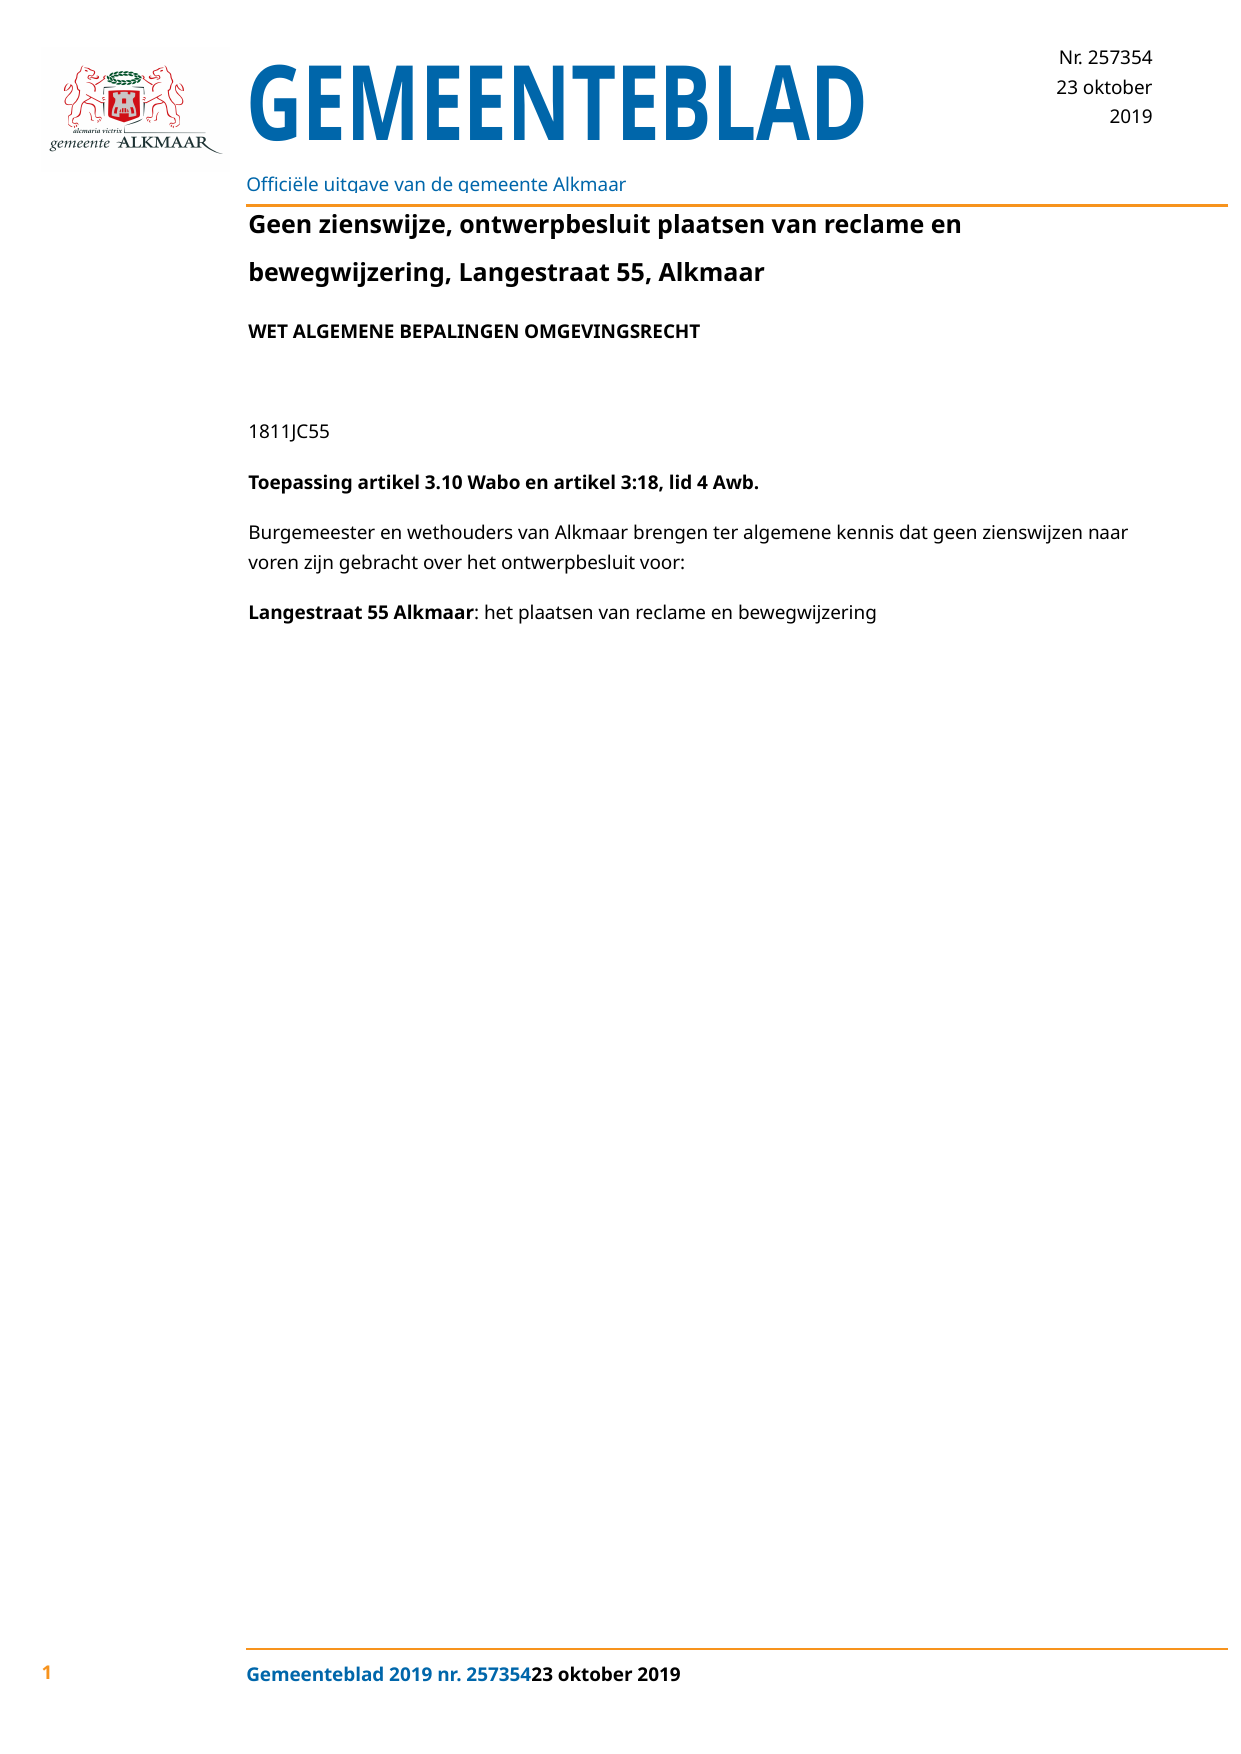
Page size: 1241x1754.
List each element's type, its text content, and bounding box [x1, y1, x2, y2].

picture [41, 47, 231, 172]
text Burgemeester en wethouders van Alkmaar brengen ter algemene kennis dat geen zienswijzen naar voren zijn gebracht over het ontwerpbesluit voor: [248, 519, 1152, 575]
text WET ALGEMENE BEPALINGEN OMGEVINGSRECHT [248, 318, 1152, 344]
text Geen zienswijze, ontwerpbesluit plaatsen van reclame en bewegwijzering, Langestraat 55, Alkmaar [248, 207, 1152, 288]
text 1811JC55 [248, 419, 1152, 444]
text Langestraat 55 Alkmaar: het plaatsen van reclame en bewegwijzering [248, 599, 1152, 625]
text Toepassing artikel 3.10 Wabo en artikel 3:18, lid 4 Awb. [248, 469, 1152, 495]
